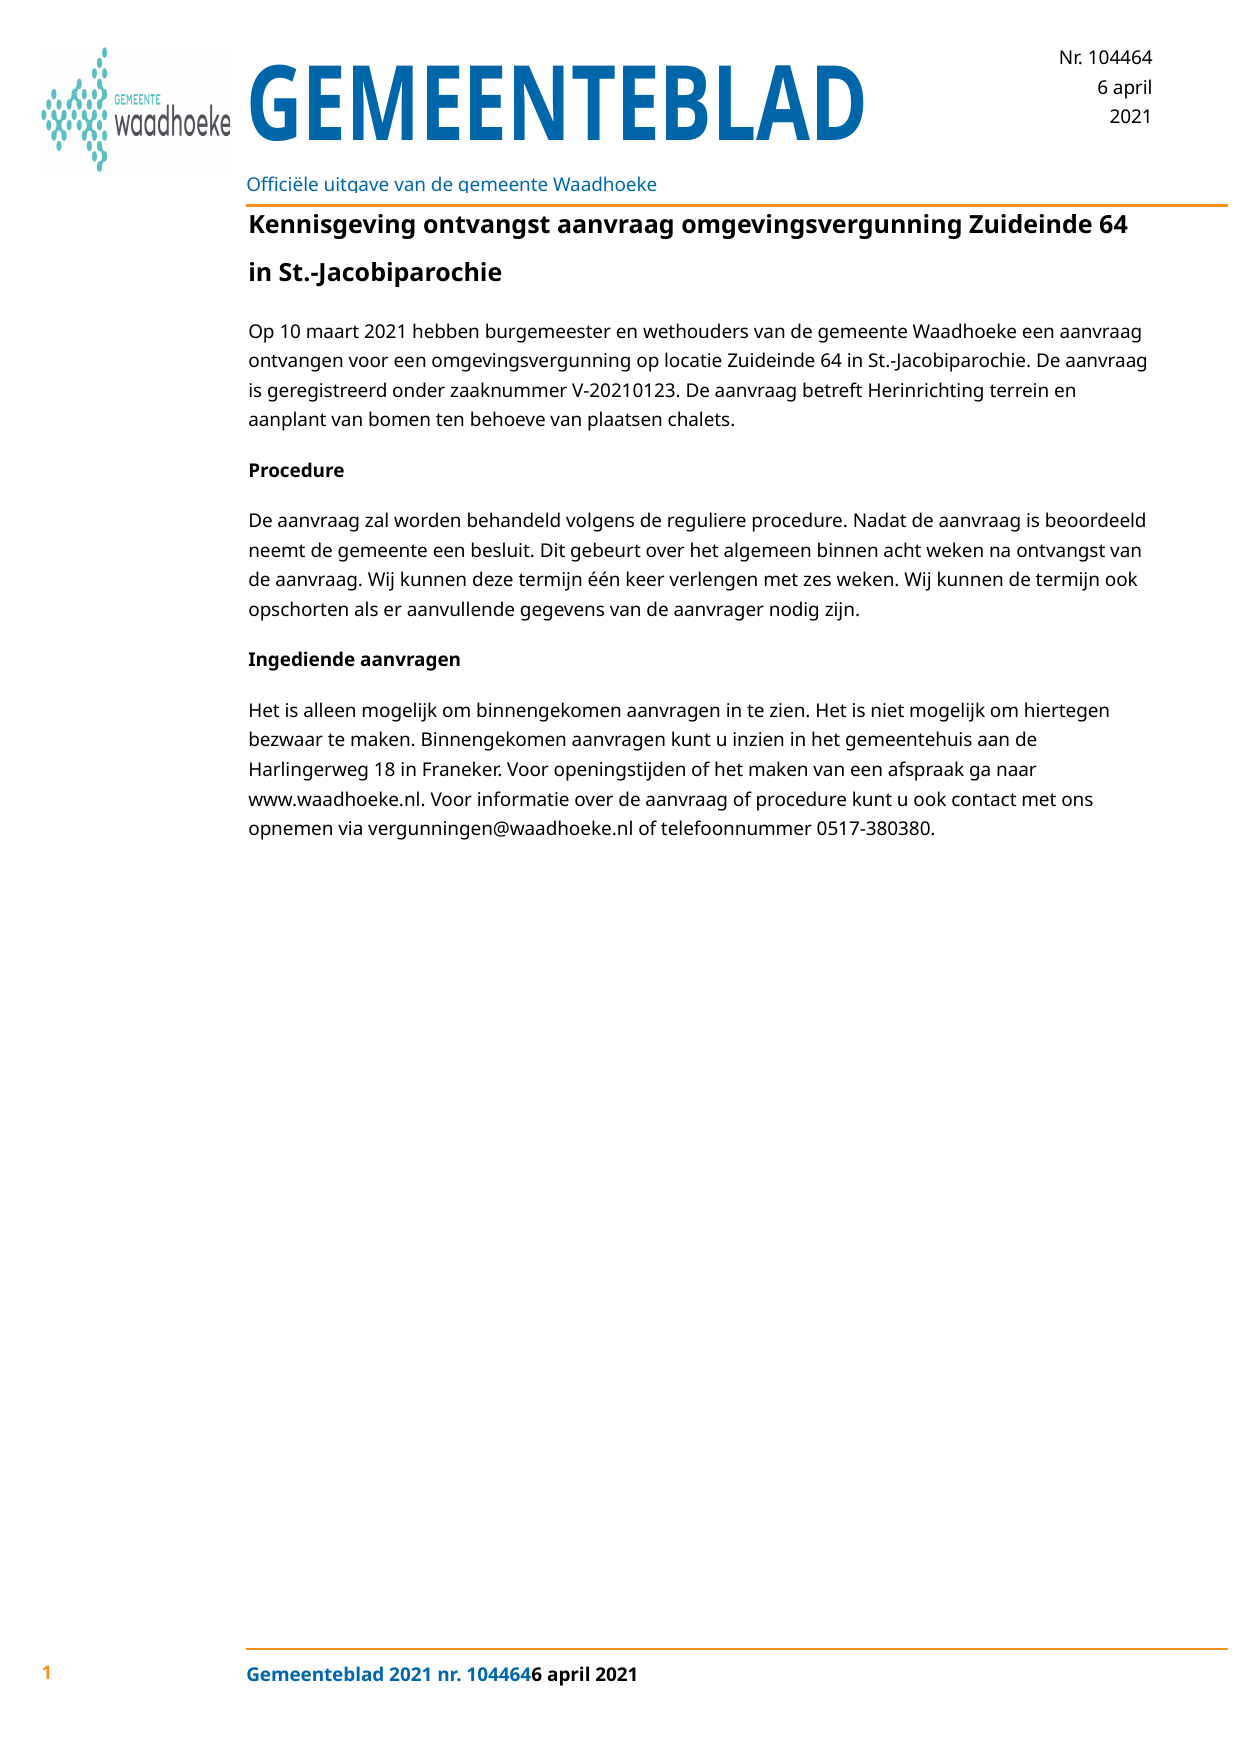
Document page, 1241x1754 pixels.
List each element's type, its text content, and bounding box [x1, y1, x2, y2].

text De aanvraag zal worden behandeld volgens de reguliere procedure. Nadat de aanvraag is beoordeeld neemt de gemeente een besluit. Dit gebeurt over het algemeen binnen acht weken na ontvangst van de aanvraag. Wij kunnen deze termijn één keer verlengen met zes weken. Wij kunnen de termijn ook opschorten als er aanvullende gegevens van de aanvrager nodig zijn. [248, 507, 1152, 622]
text Kennisgeving ontvangst aanvraag omgevingsvergunning Zuideinde 64 in St.-Jacobiparochie [248, 207, 1152, 288]
text Op 10 maart 2021 hebben burgemeester en wethouders van de gemeente Waadhoeke een aanvraag ontvangen voor een omgevingsvergunning op locatie Zuideinde 64 in St.-Jacobiparochie. De aanvraag is geregistreerd onder zaaknummer V-20210123. De aanvraag betreft Herinrichting terrein en aanplant van bomen ten behoeve van plaatsen chalets. [248, 318, 1152, 432]
text Ingediende aanvragen [248, 647, 1152, 672]
text Het is alleen mogelijk om binnengekomen aanvragen in te zien. Het is niet mogelijk om hiertegen bezwaar te maken. Binnengekomen aanvragen kunt u inzien in het gemeentehuis aan de Harlingerweg 18 in Franeker. Voor openingstijden of het maken van een afspraak ga naar www.waadhoeke.nl. Voor informatie over de aanvraag of procedure kunt u ook contact met ons opnemen via vergunningen@waadhoeke.nl of telefoonnummer 0517-380380. [248, 697, 1152, 841]
text Procedure [248, 457, 1152, 483]
picture [41, 47, 231, 172]
